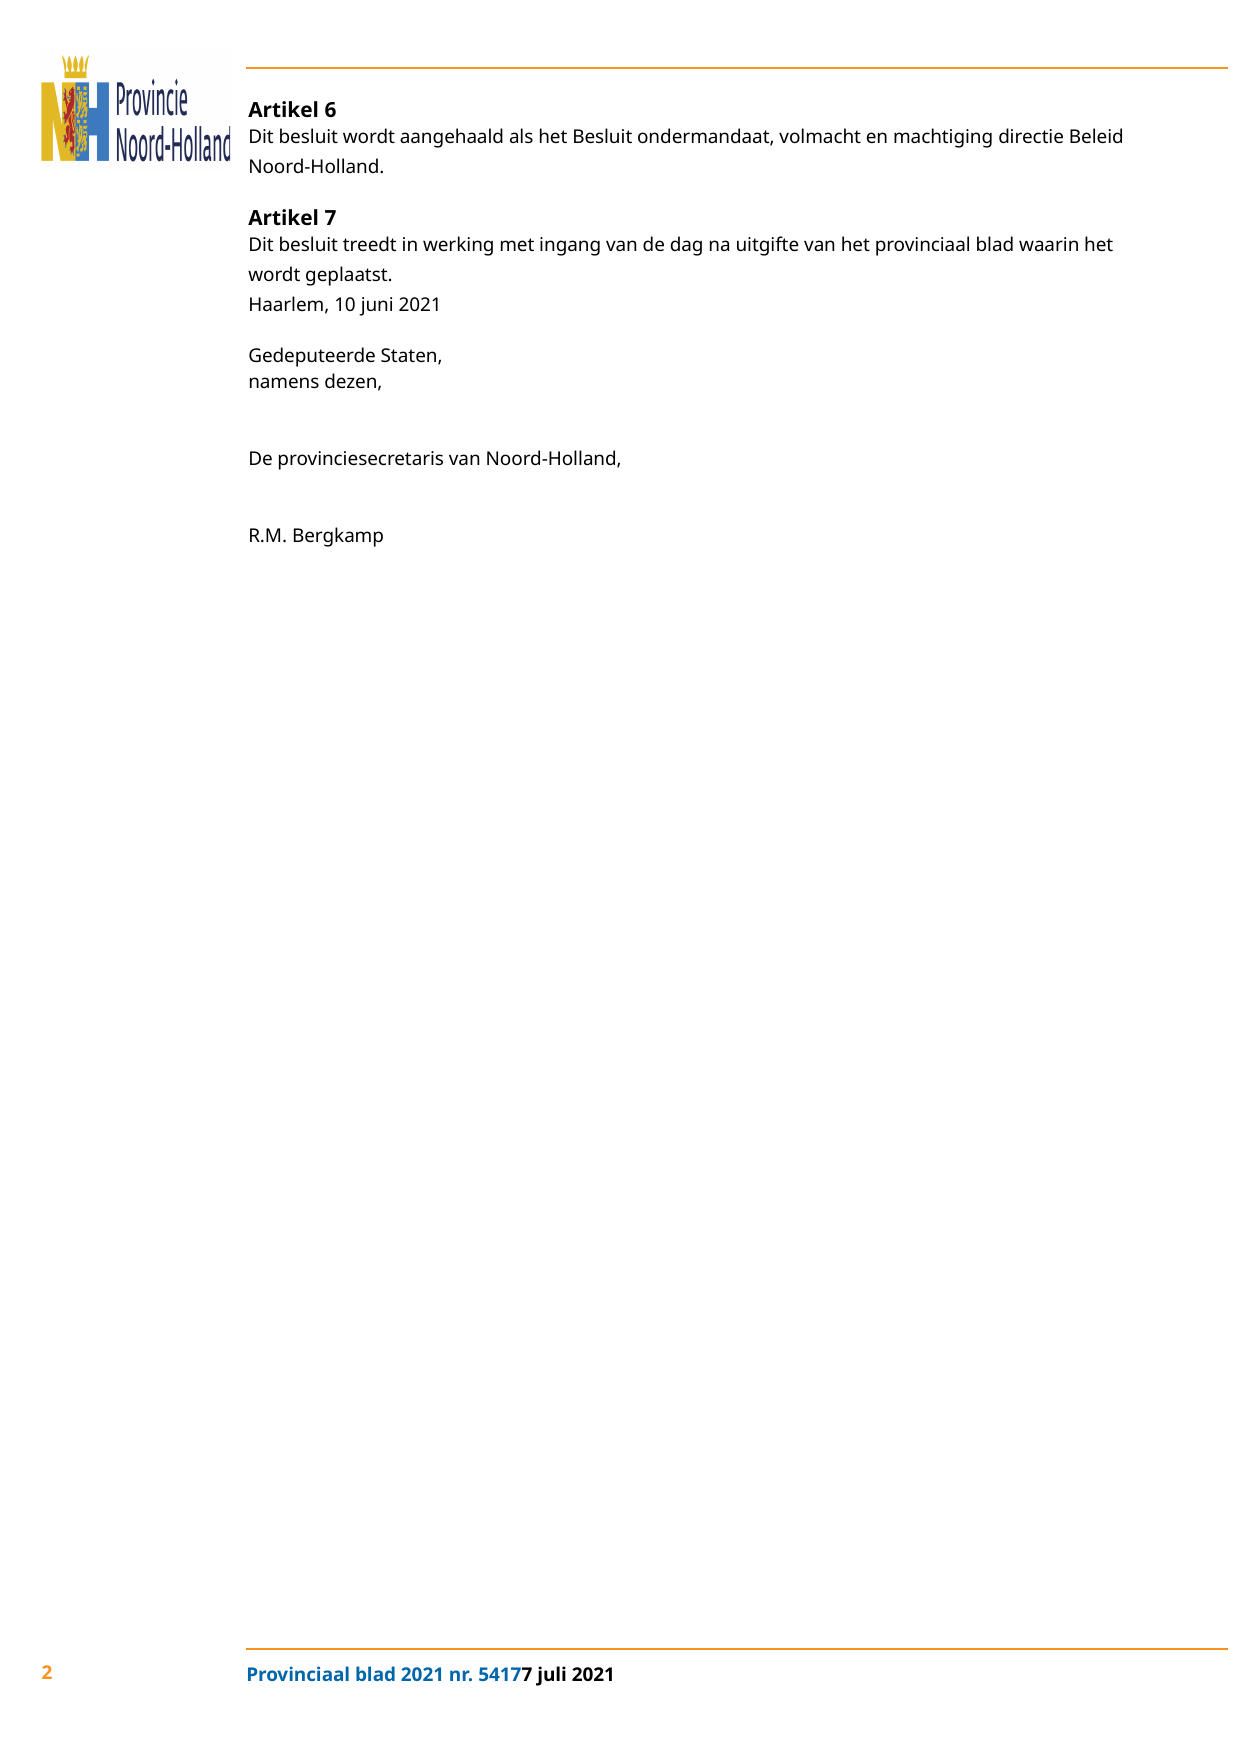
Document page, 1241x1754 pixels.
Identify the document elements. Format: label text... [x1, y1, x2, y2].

text Artikel 6 [248, 95, 1152, 123]
text Dit besluit treedt in werking met ingang van de dag na uitgifte van het provinciaal blad waarin het wordt geplaatst. [248, 232, 1152, 287]
text Dit besluit wordt aangehaald als het Besluit ondermandaat, volmacht en machtiging directie Beleid Noord-Holland. [248, 123, 1152, 178]
text Haarlem, 10 juni 2021 [248, 291, 1152, 317]
text De provinciesecretaris van Noord-Holland, [248, 445, 1152, 471]
text Gedeputeerde Staten, [248, 342, 1152, 368]
text R.M. Bergkamp [248, 522, 1152, 548]
picture [41, 47, 231, 172]
text Artikel 7 [248, 203, 1152, 232]
text namens dezen, [248, 368, 1152, 394]
